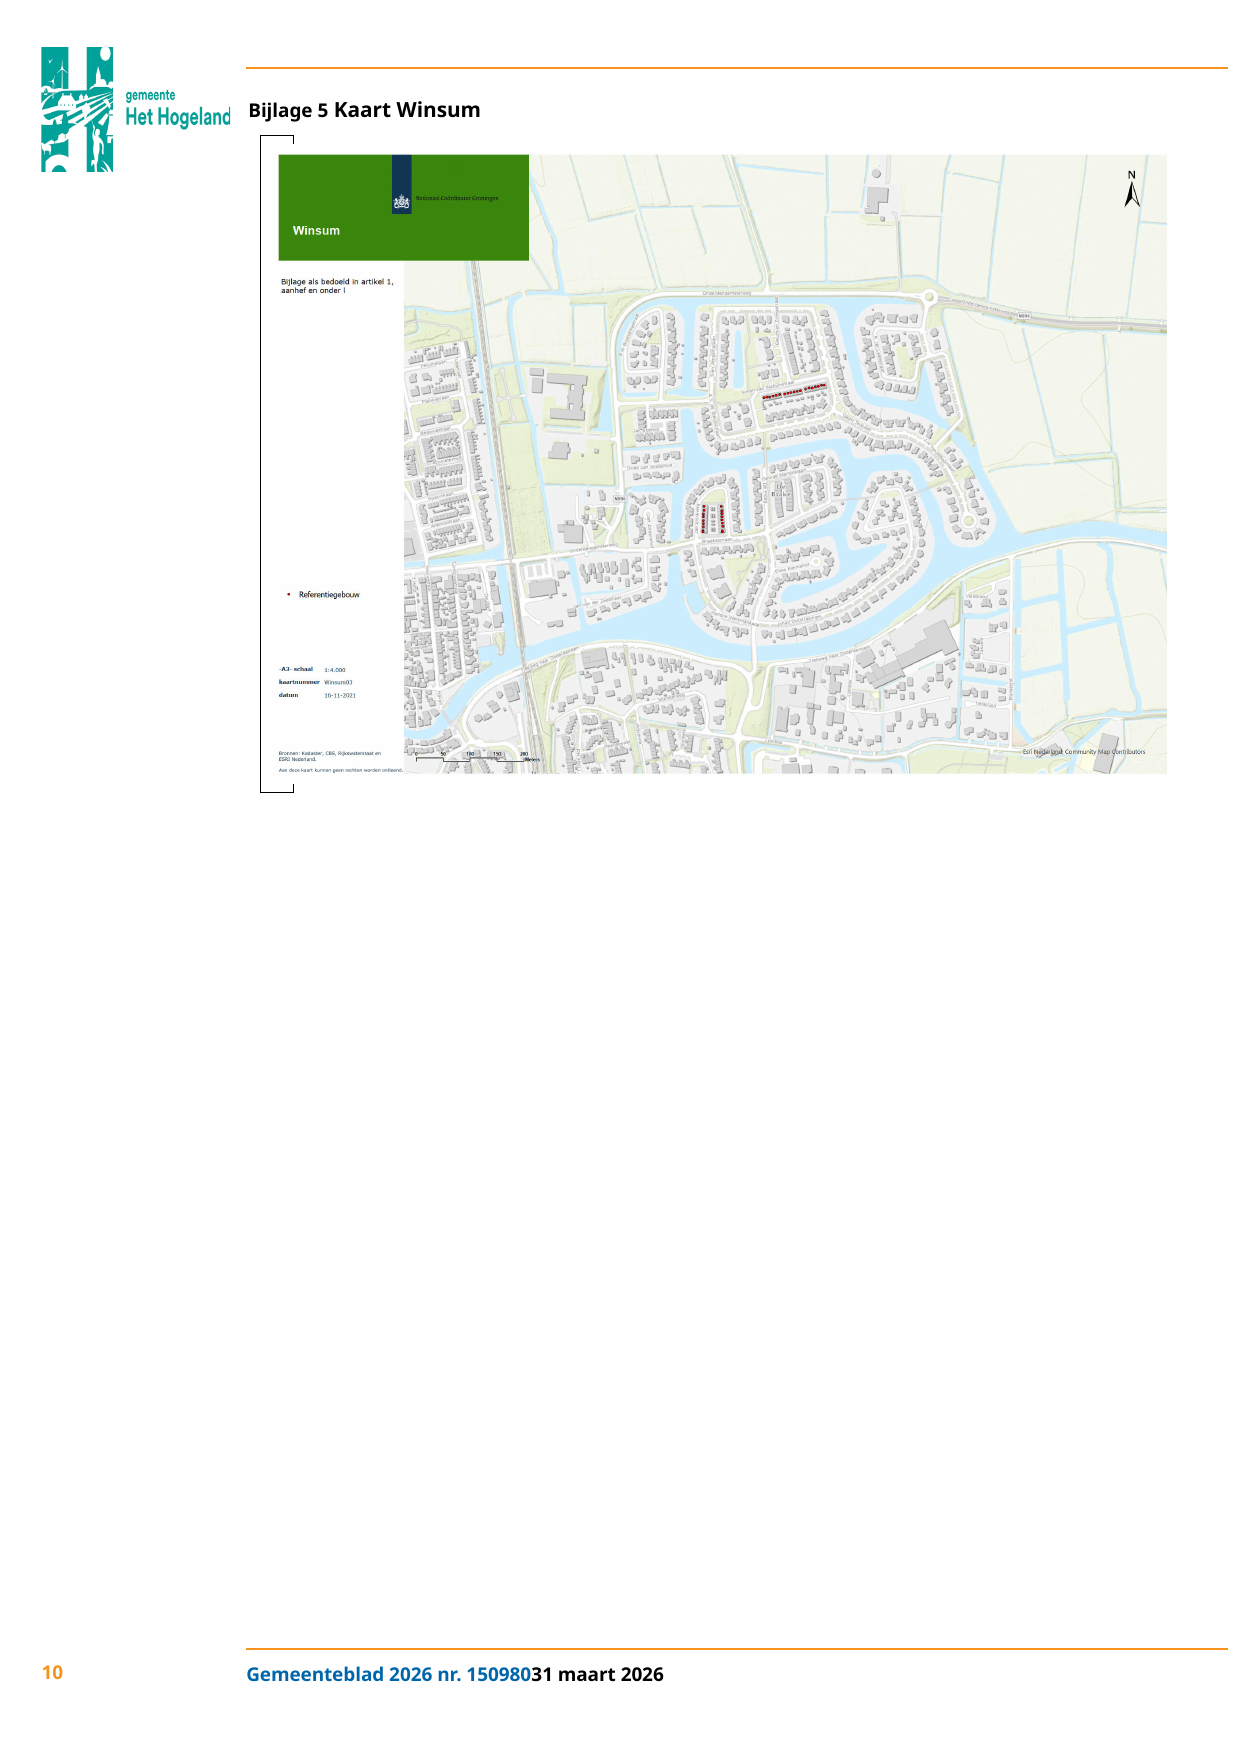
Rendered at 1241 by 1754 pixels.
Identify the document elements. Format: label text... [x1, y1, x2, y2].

text Bijlage 5 Kaart Winsum [248, 95, 1152, 123]
picture [268, 144, 1173, 784]
picture [41, 47, 231, 172]
